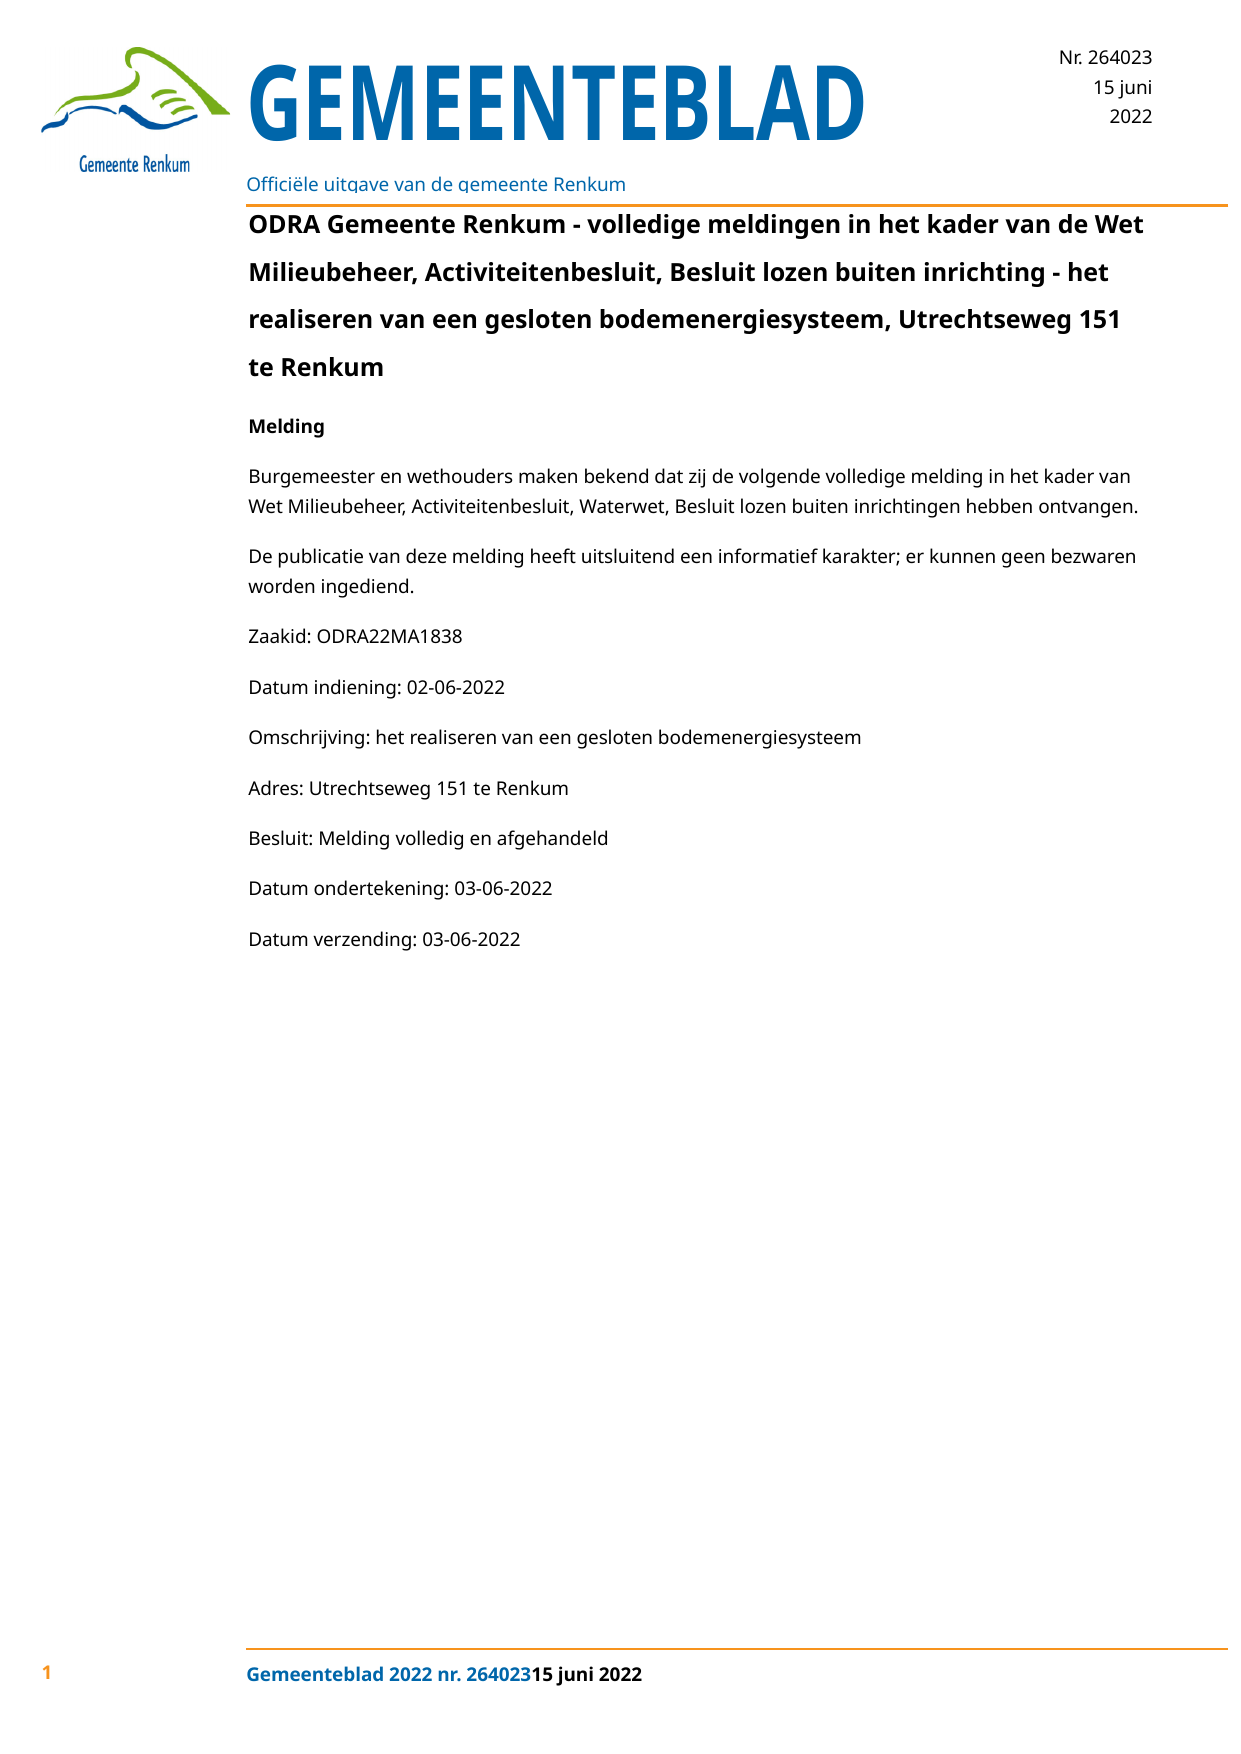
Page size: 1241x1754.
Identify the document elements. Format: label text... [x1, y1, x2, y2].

text ODRA Gemeente Renkum - volledige meldingen in het kader van de Wet Milieubeheer, Activiteitenbesluit, Besluit lozen buiten inrichting - het realiseren van een gesloten bodemenergiesysteem, Utrechtseweg 151 te Renkum [248, 207, 1152, 384]
text De publicatie van deze melding heeft uitsluitend een informatief karakter; er kunnen geen bezwaren worden ingediend. [248, 543, 1152, 599]
text Burgemeester en wethouders maken bekend dat zij de volgende volledige melding in het kader van Wet Milieubeheer, Activiteitenbesluit, Waterwet, Besluit lozen buiten inrichtingen hebben ontvangen. [248, 463, 1152, 519]
text Datum ondertekening: 03-06-2022 [248, 876, 1152, 901]
text Adres: Utrechtseweg 151 te Renkum [248, 775, 1152, 801]
text Zaakid: ODRA22MA1838 [248, 623, 1152, 649]
text Melding [248, 413, 1152, 439]
text Datum verzending: 03-06-2022 [248, 926, 1152, 952]
text Omschrijving: het realiseren van een gesloten bodemenergiesysteem [248, 724, 1152, 750]
text Datum indiening: 02-06-2022 [248, 674, 1152, 700]
text Besluit: Melding volledig en afgehandeld [248, 825, 1152, 851]
picture [41, 47, 231, 172]
